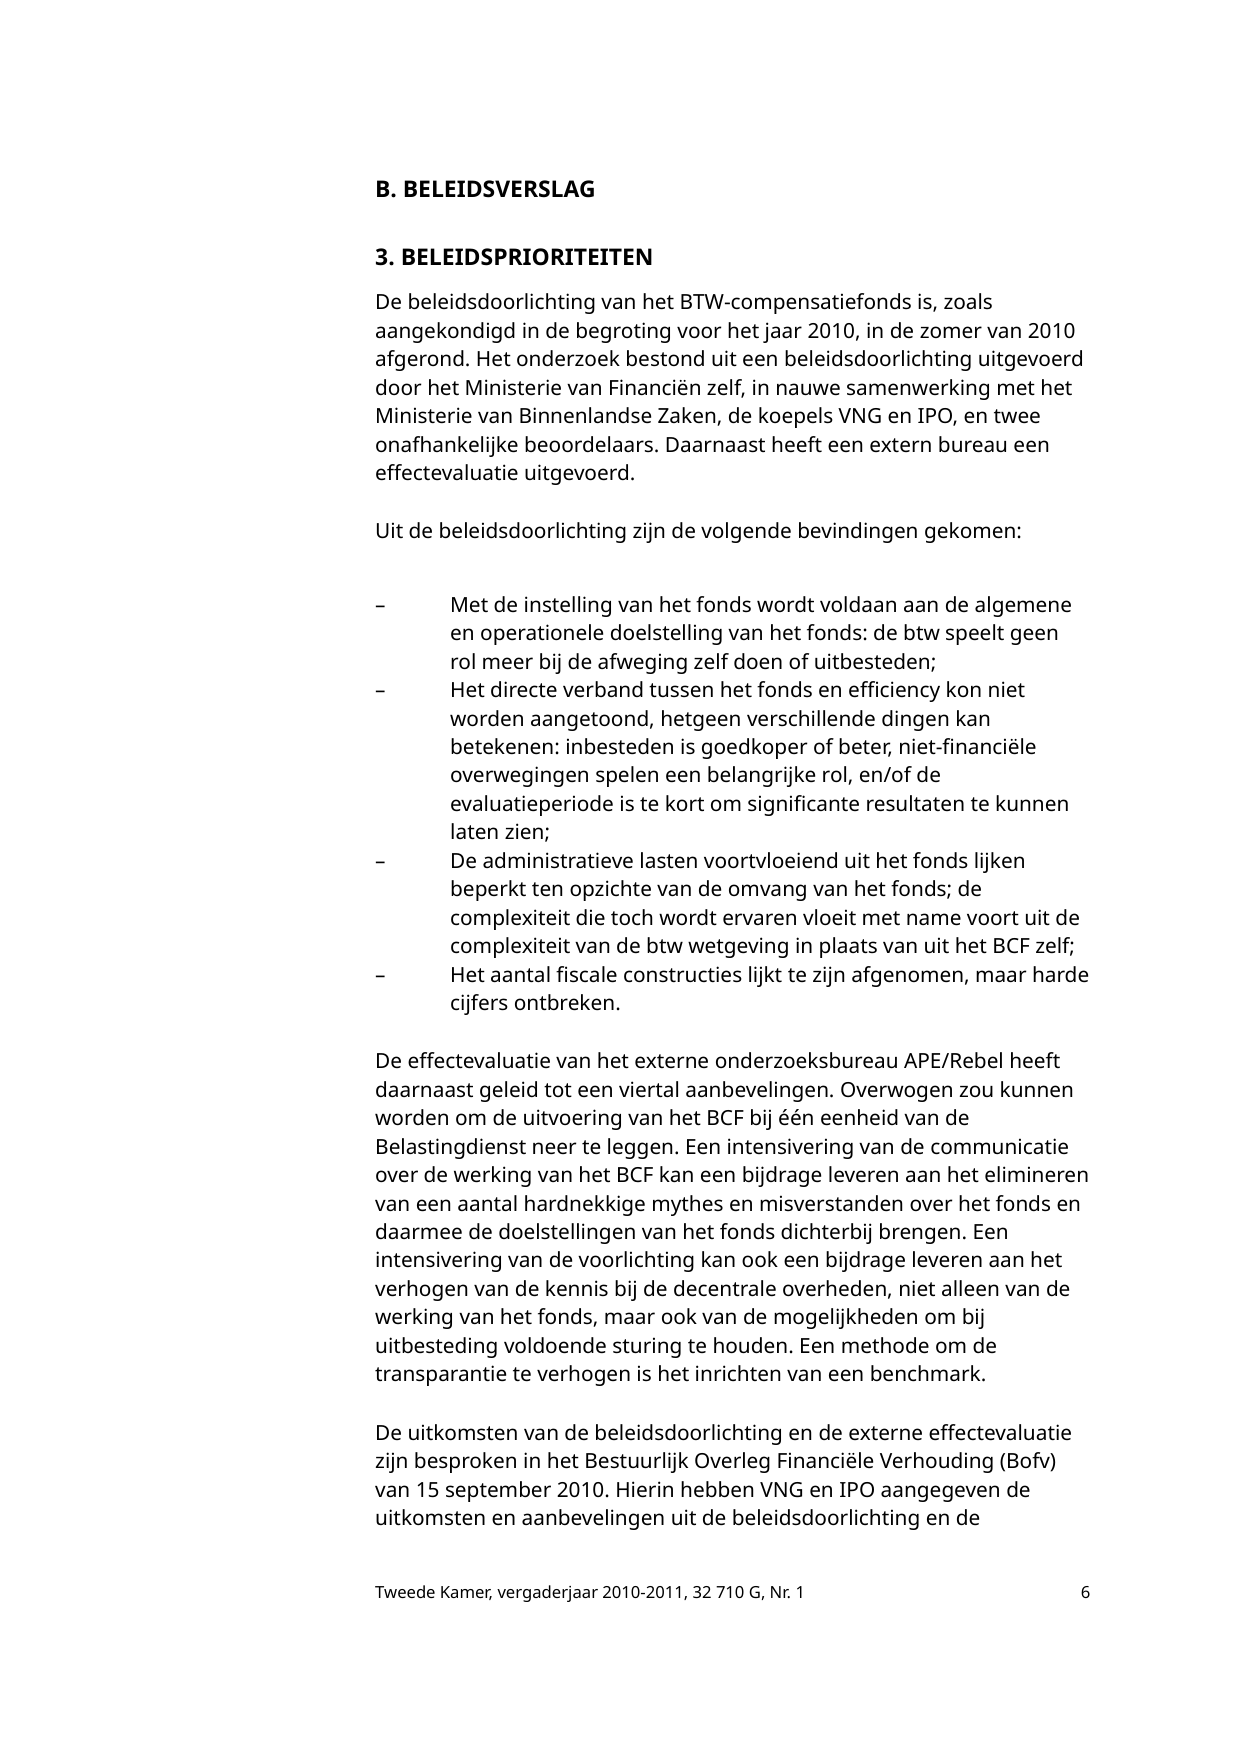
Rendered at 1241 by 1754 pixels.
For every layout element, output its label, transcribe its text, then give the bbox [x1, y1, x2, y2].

text De effectevaluatie van het externe onderzoeksbureau APE/Rebel heeft daarnaast geleid tot een viertal aanbevelingen. Overwogen zou kunnen worden om de uitvoering van het BCF bij één eenheid van de Belastingdienst neer te leggen. Een intensivering van de communicatie over de werking van het BCF kan een bijdrage leveren aan het elimineren van een aantal hardnekkige mythes en misverstanden over het fonds en daarmee de doelstellingen van het fonds dichterbij brengen. Een intensivering van de voorlichting kan ook een bijdrage leveren aan het verhogen van de kennis bij de decentrale overheden, niet alleen van de werking van het fonds, maar ook van de mogelijkheden om bij uitbesteding voldoende sturing te houden. Een methode om de transparantie te verhogen is het inrichten van een benchmark. [375, 1047, 1090, 1388]
text De uitkomsten van de beleidsdoorlichting en de externe effectevaluatie zijn besproken in het Bestuurlijk Overleg Financiële Verhouding (Bofv) van 15 september 2010. Hierin hebben VNG en IPO aangegeven de uitkomsten en aanbevelingen uit de beleidsdoorlichting en de [375, 1418, 1090, 1532]
list Het aantal fiscale constructies lijkt te zijn afgenomen, maar harde cijfers ontbreken. [375, 960, 1090, 1017]
list Het directe verband tussen het fonds en efficiency kon niet worden aangetoond, hetgeen verschillende dingen kan betekenen: inbesteden is goedkoper of beter, niet-financiële overwegingen spelen een belangrijke rol, en/of de evaluatieperiode is te kort om significante resultaten te kunnen laten zien; [375, 675, 1090, 846]
list Met de instelling van het fonds wordt voldaan aan de algemene en operationele doelstelling van het fonds: de btw speelt geen rol meer bij de afweging zelf doen of uitbesteden; [375, 590, 1090, 675]
subtitle B. BELEIDSVERSLAG [375, 172, 1090, 204]
subtitle 3. BELEIDSPRIORITEITEN [375, 241, 1090, 272]
text Uit de beleidsdoorlichting zijn de volgende bevindingen gekomen: [375, 517, 1090, 545]
list De administratieve lasten voortvloeiend uit het fonds lijken beperkt ten opzichte van de omvang van het fonds; de complexiteit die toch wordt ervaren vloeit met name voort uit de complexiteit van de btw wetgeving in plaats van uit het BCF zelf; [375, 846, 1090, 960]
text De beleidsdoorlichting van het BTW-compensatiefonds is, zoals aangekondigd in de begroting voor het jaar 2010, in de zomer van 2010 afgerond. Het onderzoek bestond uit een beleidsdoorlichting uitgevoerd door het Ministerie van Financiën zelf, in nauwe samenwerking met het Ministerie van Binnenlandse Zaken, de koepels VNG en IPO, en twee onafhankelijke beoordelaars. Daarnaast heeft een extern bureau een effectevaluatie uitgevoerd. [375, 287, 1090, 487]
